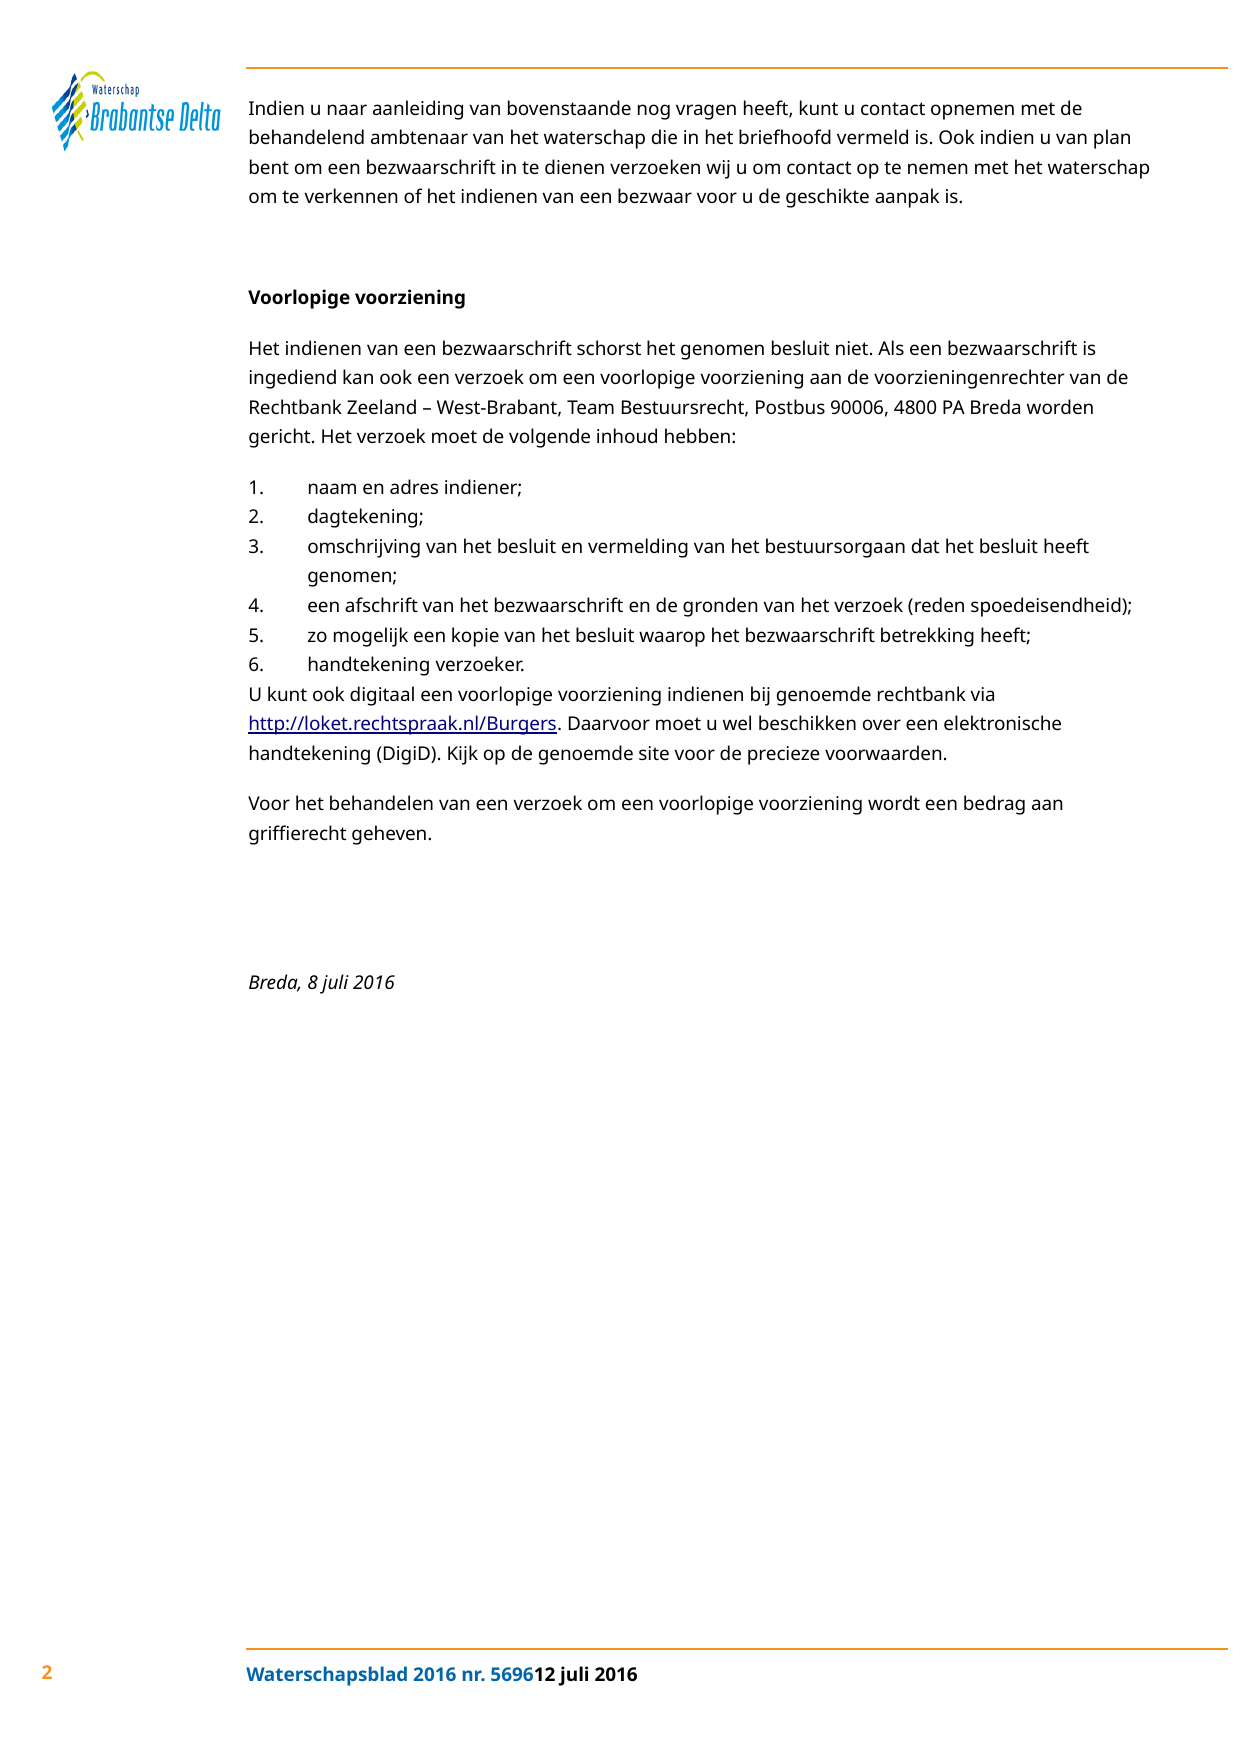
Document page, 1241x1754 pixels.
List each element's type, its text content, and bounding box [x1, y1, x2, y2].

list zo mogelijk een kopie van het besluit waarop het bezwaarschrift betrekking heeft; [248, 622, 1152, 648]
list een afschrift van het bezwaarschrift en de gronden van het verzoek (reden spoedeisendheid); [248, 592, 1152, 618]
text Indien u naar aanleiding van bovenstaande nog vragen heeft, kunt u contact opnemen met de behandelend ambtenaar van het waterschap die in het briefhoofd vermeld is. Ook indien u van plan bent om een bezwaarschrift in te dienen verzoeken wij u om contact op te nemen met het waterschap om te verkennen of het indienen van een bezwaar voor u de geschikte aanpak is. [248, 95, 1152, 209]
list naam en adres indiener; [248, 474, 1152, 500]
picture [41, 47, 231, 172]
list handtekening verzoeker. [248, 651, 1152, 677]
text Voor het behandelen van een verzoek om een voorlopige voorziening wordt een bedrag aan griffierecht geheven. [248, 791, 1152, 846]
list omschrijving van het besluit en vermelding van het bestuursorgaan dat het besluit heeft genomen; [248, 533, 1152, 588]
text Breda, 8 juli 2016 [248, 969, 1152, 994]
list dagtekening; [248, 503, 1152, 529]
text Het indienen van een bezwaarschrift schorst het genomen besluit niet. Als een bezwaarschrift is ingediend kan ook een verzoek om een voorlopige voorziening aan de voorzieningenrechter van de Rechtbank Zeeland – West-Brabant, Team Bestuursrecht, Postbus 90006, 4800 PA Breda worden gericht. Het verzoek moet de volgende inhoud hebben: [248, 335, 1152, 449]
text Voorlopige voorziening [248, 284, 1152, 310]
text U kunt ook digitaal een voorlopige voorziening indienen bij genoemde rechtbank via http://loket.rechtspraak.nl/Burgers. Daarvoor moet u wel beschikken over een elektronische handtekening (DigiD). Kijk op de genoemde site voor de precieze voorwaarden. [248, 681, 1152, 766]
